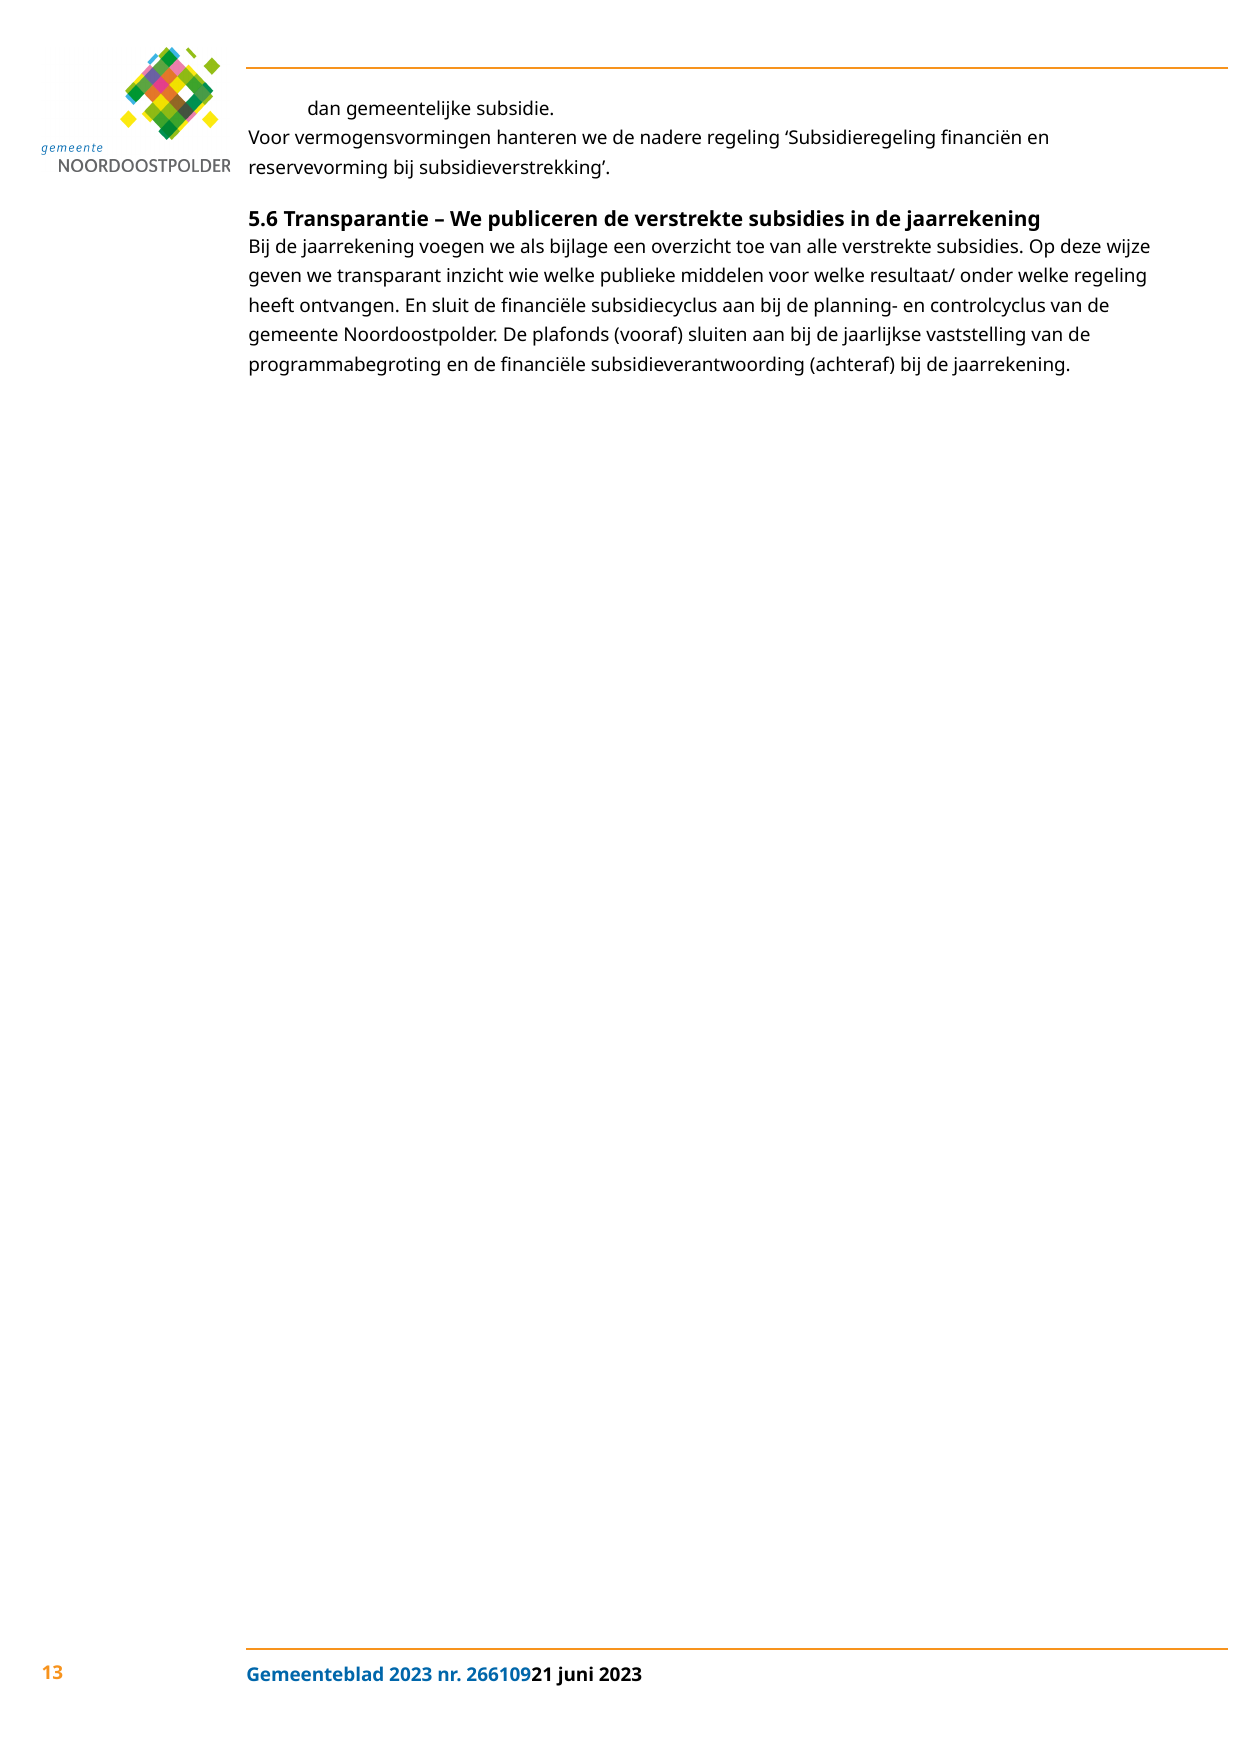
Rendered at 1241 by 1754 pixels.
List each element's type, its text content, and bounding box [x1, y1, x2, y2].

list dan gemeentelijke subsidie. [248, 95, 1152, 121]
text Voor vermogensvormingen hanteren we de nadere regeling ‘Subsidieregeling financiën en reservevorming bij subsidieverstrekking’. [248, 124, 1152, 180]
text Bij de jaarrekening voegen we als bijlage een overzicht toe van alle verstrekte subsidies. Op deze wijze geven we transparant inzicht wie welke publieke middelen voor welke resultaat/ onder welke regeling heeft ontvangen. En sluit de financiële subsidiecyclus aan bij de planning- en controlcyclus van de gemeente Noordoostpolder. De plafonds (vooraf) sluiten aan bij de jaarlijkse vaststelling van de programmabegroting en de financiële subsidieverantwoording (achteraf) bij de jaarrekening. [248, 233, 1152, 377]
picture [41, 47, 231, 172]
text 5.6 Transparantie – We publiceren de verstrekte subsidies in de jaarrekening [248, 204, 1152, 233]
